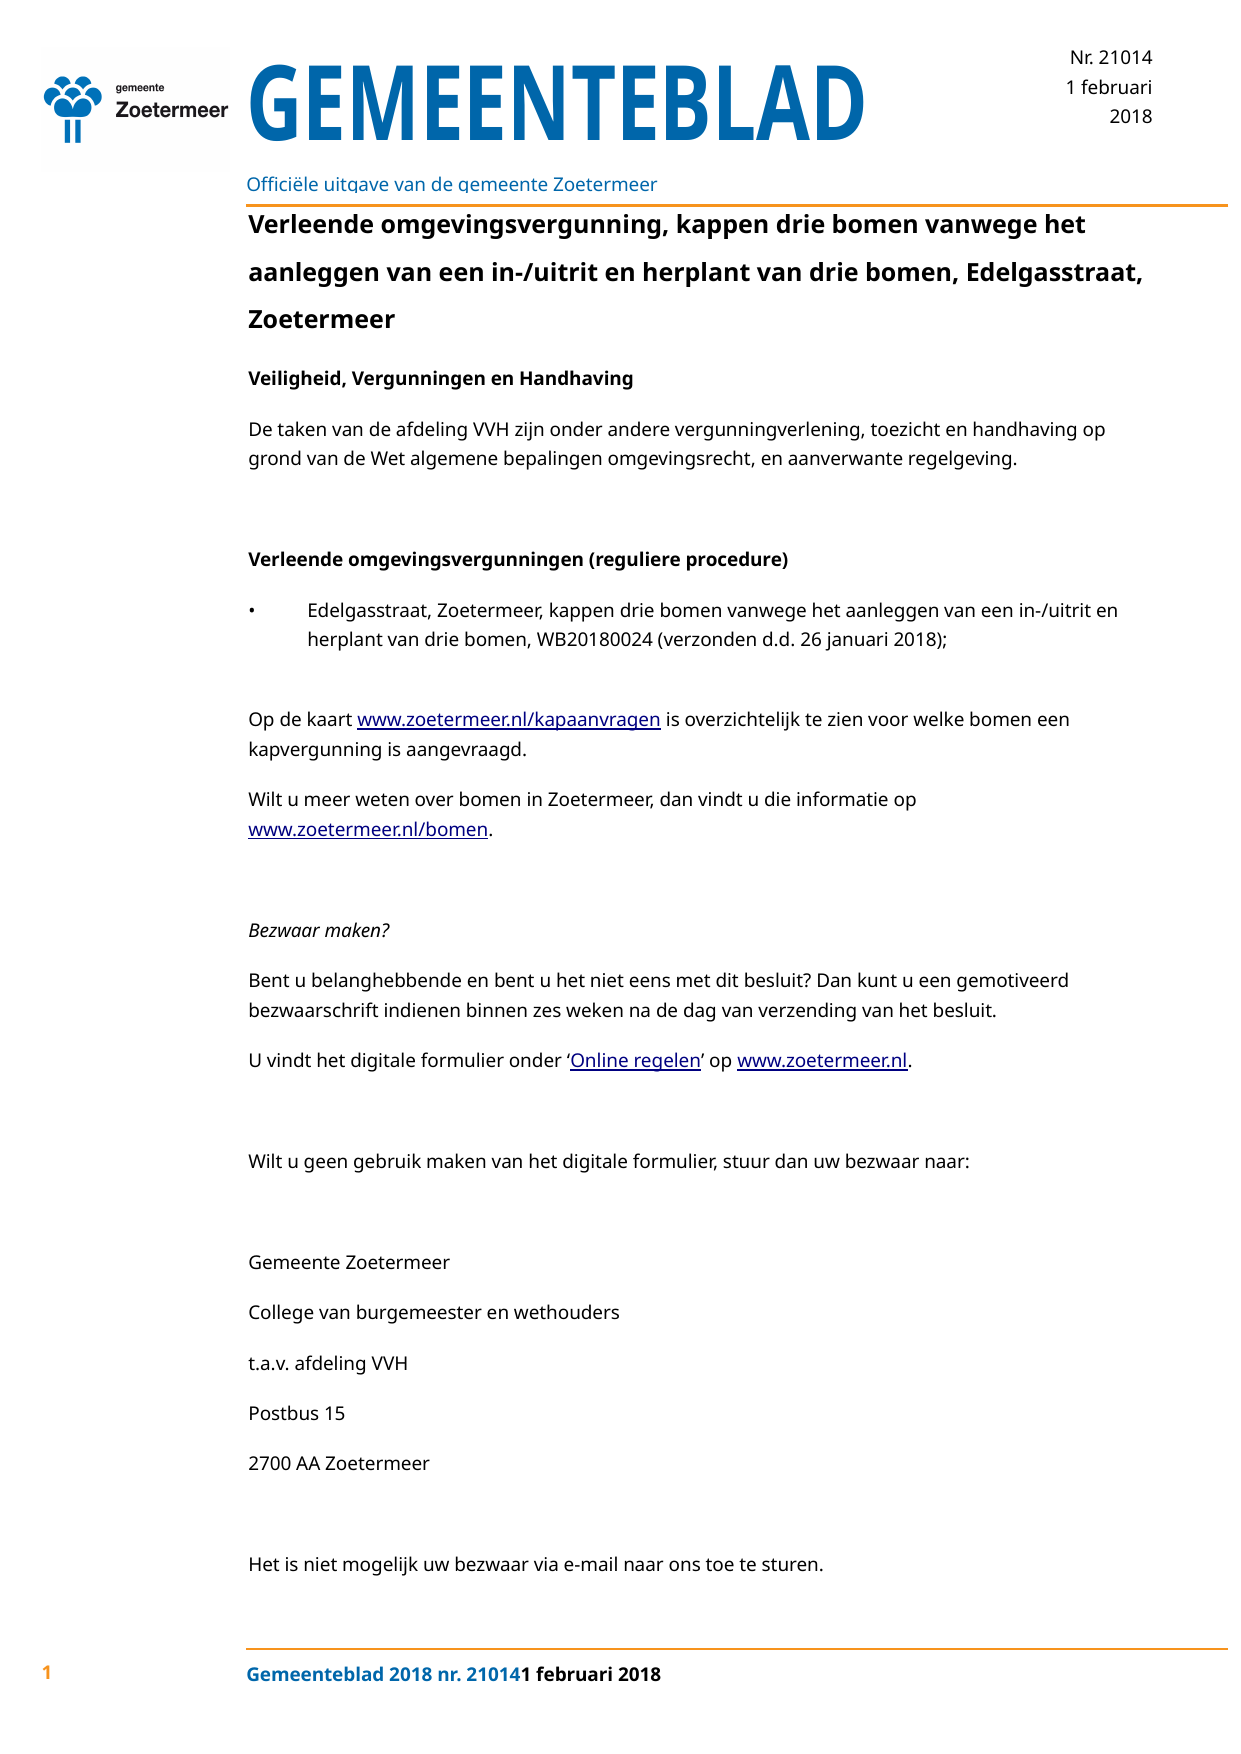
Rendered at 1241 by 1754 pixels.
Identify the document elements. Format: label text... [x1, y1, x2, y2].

text Bezwaar maken? [248, 917, 1152, 942]
text College van burgemeester en wethouders [248, 1299, 1152, 1325]
text Wilt u meer weten over bomen in Zoetermeer, dan vindt u die informatie op www.zoetermeer.nl/bomen. [248, 786, 1152, 842]
text t.a.v. afdeling VVH [248, 1350, 1152, 1375]
text Het is niet mogelijk uw bezwaar via e-mail naar ons toe te sturen. [248, 1551, 1152, 1577]
text U vindt het digitale formulier onder ‘Online regelen’ op www.zoetermeer.nl. [248, 1047, 1152, 1073]
text Verleende omgevingsvergunningen (reguliere procedure) [248, 546, 1152, 572]
list Edelgasstraat, Zoetermeer, kappen drie bomen vanwege het aanleggen van een in-/uitrit en herplant van drie bomen, WB20180024 (verzonden d.d. 26 januari 2018); [248, 597, 1152, 652]
text De taken van de afdeling VVH zijn onder andere vergunningverlening, toezicht en handhaving op grond van de Wet algemene bepalingen omgevingsrecht, en aanverwante regelgeving. [248, 416, 1152, 471]
text Postbus 15 [248, 1400, 1152, 1426]
text Veiligheid, Vergunningen en Handhaving [248, 366, 1152, 391]
text Verleende omgevingsvergunning, kappen drie bomen vanwege het aanleggen van een in-/uitrit en herplant van drie bomen, Edelgasstraat, Zoetermeer [248, 207, 1152, 336]
text Bent u belanghebbende en bent u het niet eens met dit besluit? Dan kunt u een gemotiveerd bezwaarschrift indienen binnen zes weken na de dag van verzending van het besluit. [248, 967, 1152, 1022]
text Op de kaart www.zoetermeer.nl/kapaanvragen is overzichtelijk te zien voor welke bomen een kapvergunning is aangevraagd. [248, 706, 1152, 762]
text 2700 AA Zoetermeer [248, 1451, 1152, 1476]
text Wilt u geen gebruik maken van het digitale formulier, stuur dan uw bezwaar naar: [248, 1148, 1152, 1174]
text Gemeente Zoetermeer [248, 1249, 1152, 1274]
picture [41, 47, 231, 172]
